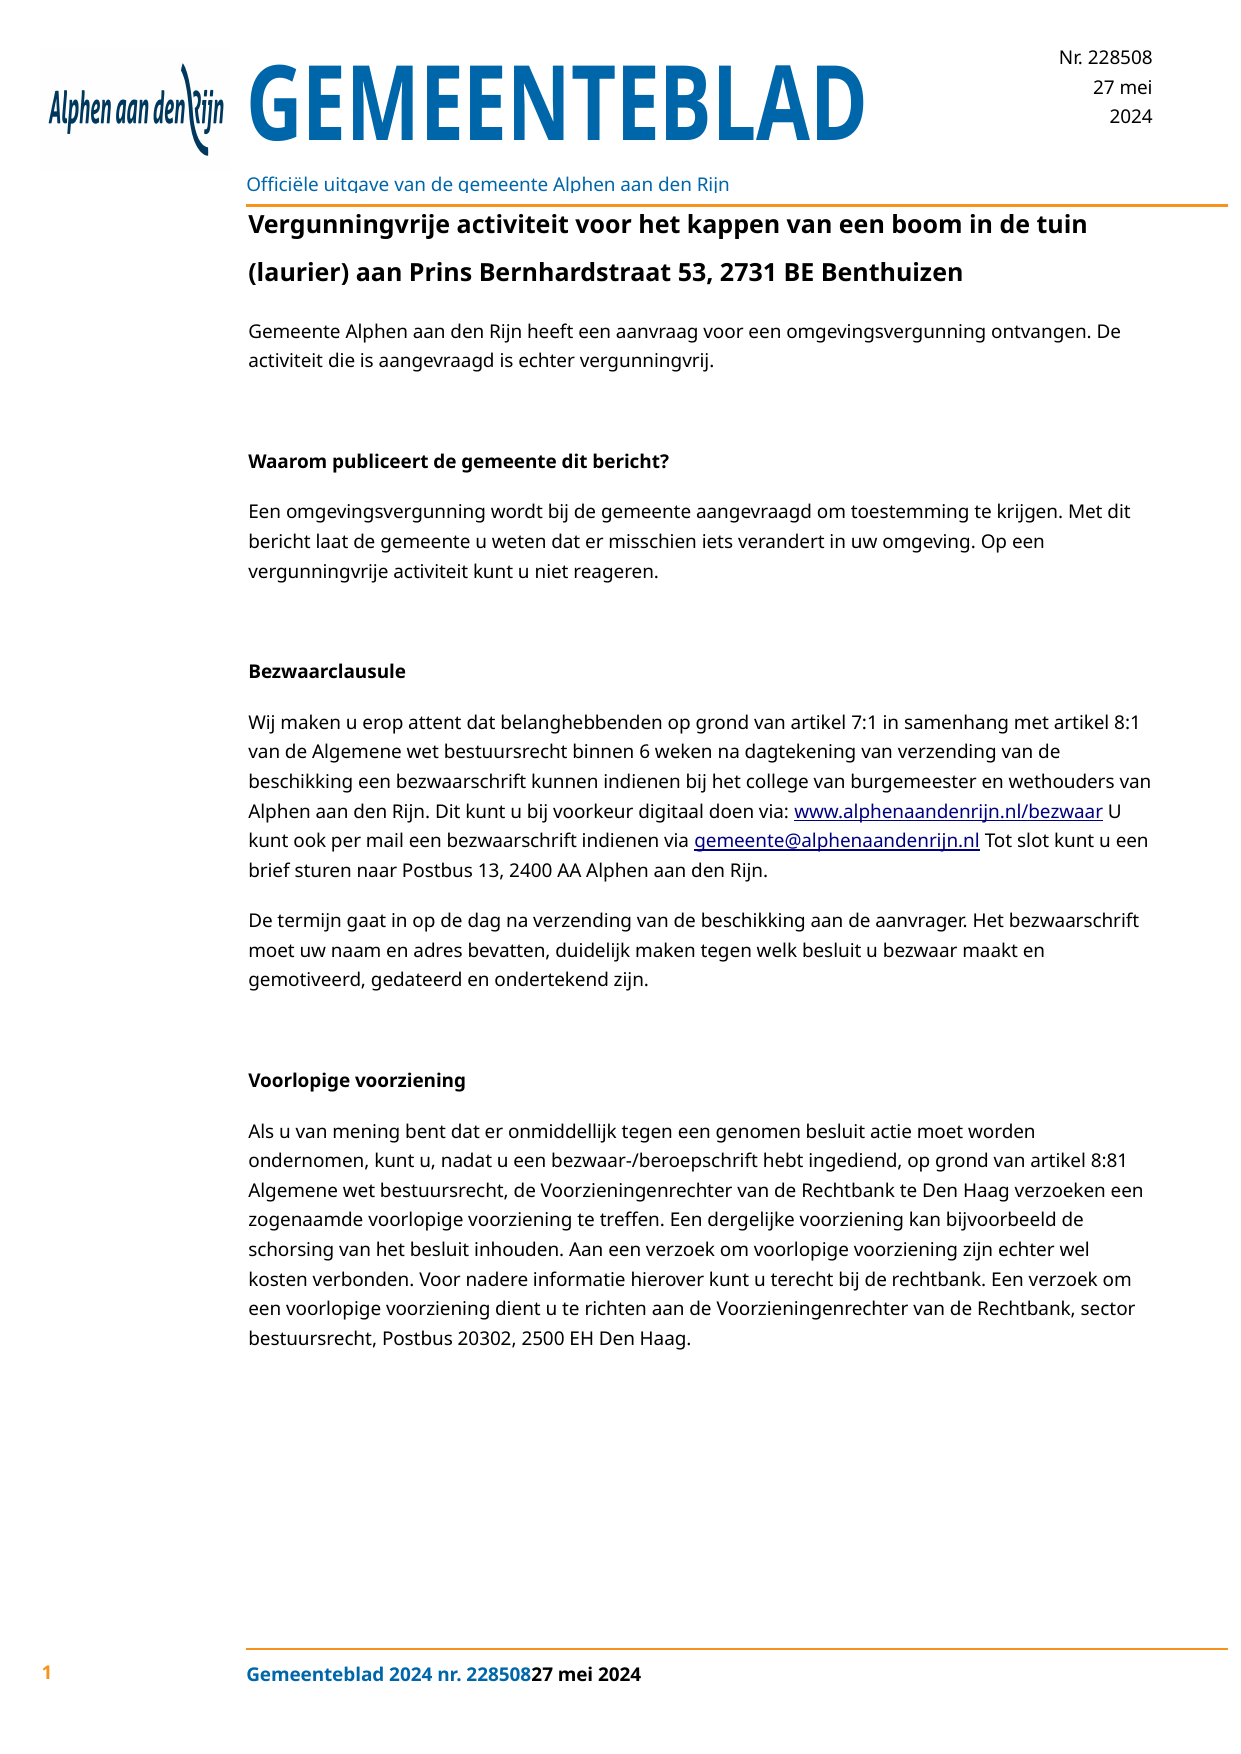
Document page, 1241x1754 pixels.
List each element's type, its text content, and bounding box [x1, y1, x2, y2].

text Vergunningvrije activiteit voor het kappen van een boom in de tuin (laurier) aan Prins Bernhardstraat 53, 2731 BE Benthuizen [248, 207, 1152, 288]
text Gemeente Alphen aan den Rijn heeft een aanvraag voor een omgevingsvergunning ontvangen. De activiteit die is aangevraagd is echter vergunningvrij. [248, 318, 1152, 373]
text Waarom publiceert de gemeente dit bericht? [248, 448, 1152, 474]
text De termijn gaat in op de dag na verzending van de beschikking aan de aanvrager. Het bezwaarschrift moet uw naam en adres bevatten, duidelijk maken tegen welk besluit u bezwaar maakt en gemotiveerd, gedateerd en ondertekend zijn. [248, 907, 1152, 992]
text Voorlopige voorziening [248, 1067, 1152, 1093]
text Een omgevingsvergunning wordt bij de gemeente aangevraagd om toestemming te krijgen. Met dit bericht laat de gemeente u weten dat er misschien iets verandert in uw omgeving. Op een vergunningvrije activiteit kunt u niet reageren. [248, 499, 1152, 584]
text Als u van mening bent dat er onmiddellijk tegen een genomen besluit actie moet worden ondernomen, kunt u, nadat u een bezwaar-/beroepschrift hebt ingediend, op grond van artikel 8:81 Algemene wet bestuursrecht, de Voorzieningenrechter van de Rechtbank te Den Haag verzoeken een zogenaamde voorlopige voorziening te treffen. Een dergelijke voorziening kan bijvoorbeeld de schorsing van het besluit inhouden. Aan een verzoek om voorlopige voorziening zijn echter wel kosten verbonden. Voor nadere informatie hierover kunt u terecht bij de rechtbank. Een verzoek om een voorlopige voorziening dient u te richten aan de Voorzieningenrechter van de Rechtbank, sector bestuursrecht, Postbus 20302, 2500 EH Den Haag. [248, 1118, 1152, 1351]
picture [41, 47, 231, 172]
text Wij maken u erop attent dat belanghebbenden op grond van artikel 7:1 in samenhang met artikel 8:1 van de Algemene wet bestuursrecht binnen 6 weken na dagtekening van verzending van de beschikking een bezwaarschrift kunnen indienen bij het college van burgemeester en wethouders van Alphen aan den Rijn. Dit kunt u bij voorkeur digitaal doen via: www.alphenaandenrijn.nl/bezwaar U kunt ook per mail een bezwaarschrift indienen via gemeente@alphenaandenrijn.nl Tot slot kunt u een brief sturen naar Postbus 13, 2400 AA Alphen aan den Rijn. [248, 709, 1152, 883]
text Bezwaarclausule [248, 659, 1152, 684]
